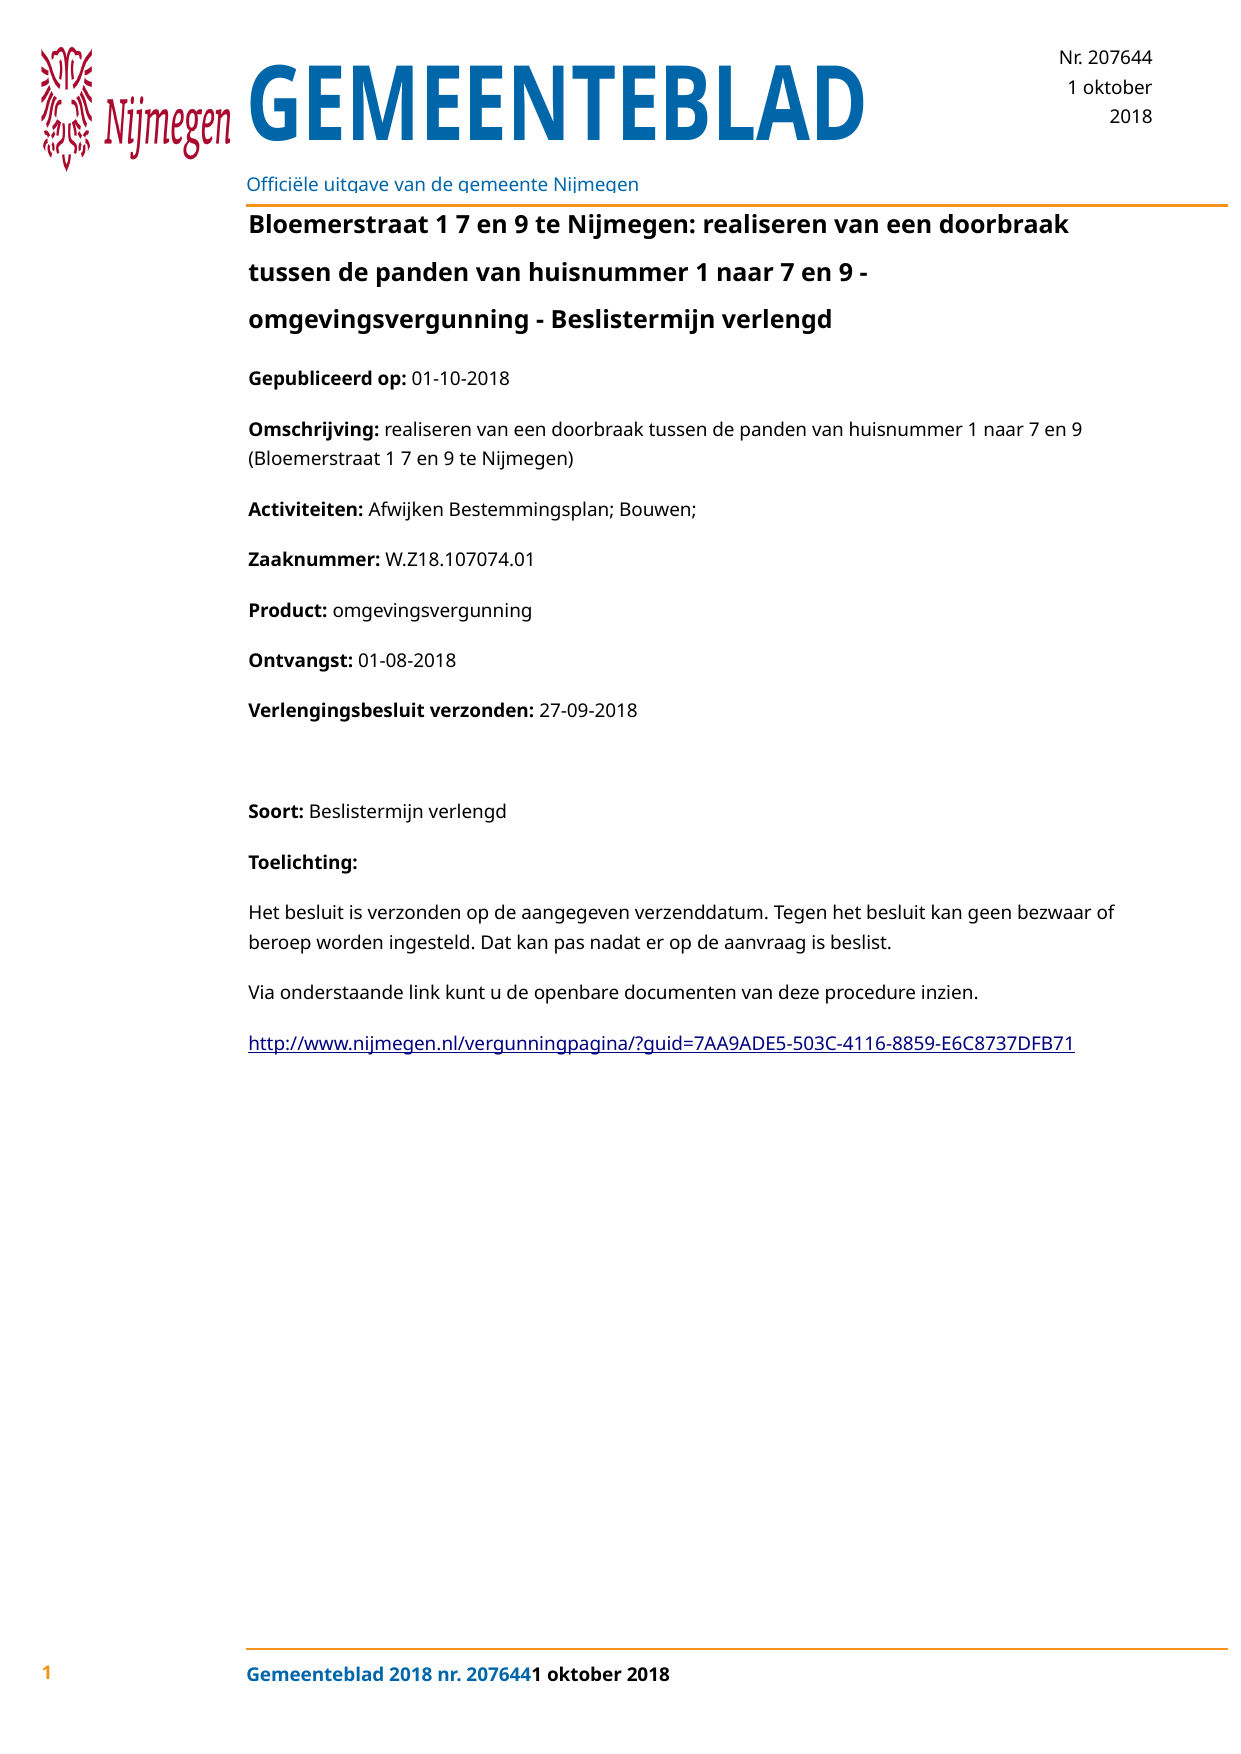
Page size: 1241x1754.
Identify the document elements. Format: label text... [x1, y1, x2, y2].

text Product: omgevingsvergunning [248, 597, 1152, 622]
text http://www.nijmegen.nl/vergunningpagina/?guid=7AA9ADE5-503C-4116-8859-E6C8737DFB71 [248, 1030, 1152, 1055]
text Verlengingsbesluit verzonden: 27-09-2018 [248, 698, 1152, 723]
text Bloemerstraat 1 7 en 9 te Nijmegen: realiseren van een doorbraak tussen de panden van huisnummer 1 naar 7 en 9 - omgevingsvergunning - Beslistermijn verlengd [248, 207, 1152, 336]
picture [41, 47, 231, 172]
text Zaaknummer: W.Z18.107074.01 [248, 546, 1152, 572]
text Het besluit is verzonden op de aangegeven verzenddatum. Tegen het besluit kan geen bezwaar of beroep worden ingesteld. Dat kan pas nadat er op de aanvraag is beslist. [248, 899, 1152, 954]
text Omschrijving: realiseren van een doorbraak tussen de panden van huisnummer 1 naar 7 en 9 (Bloemerstraat 1 7 en 9 te Nijmegen) [248, 416, 1152, 471]
text Activiteiten: Afwijken Bestemmingsplan; Bouwen; [248, 496, 1152, 522]
text Toelichting: [248, 849, 1152, 874]
text Via onderstaande link kunt u de openbare documenten van deze procedure inzien. [248, 979, 1152, 1005]
text Ontvangst: 01-08-2018 [248, 647, 1152, 673]
text Soort: Beslistermijn verlengd [248, 798, 1152, 824]
text Gepubliceerd op: 01-10-2018 [248, 366, 1152, 391]
